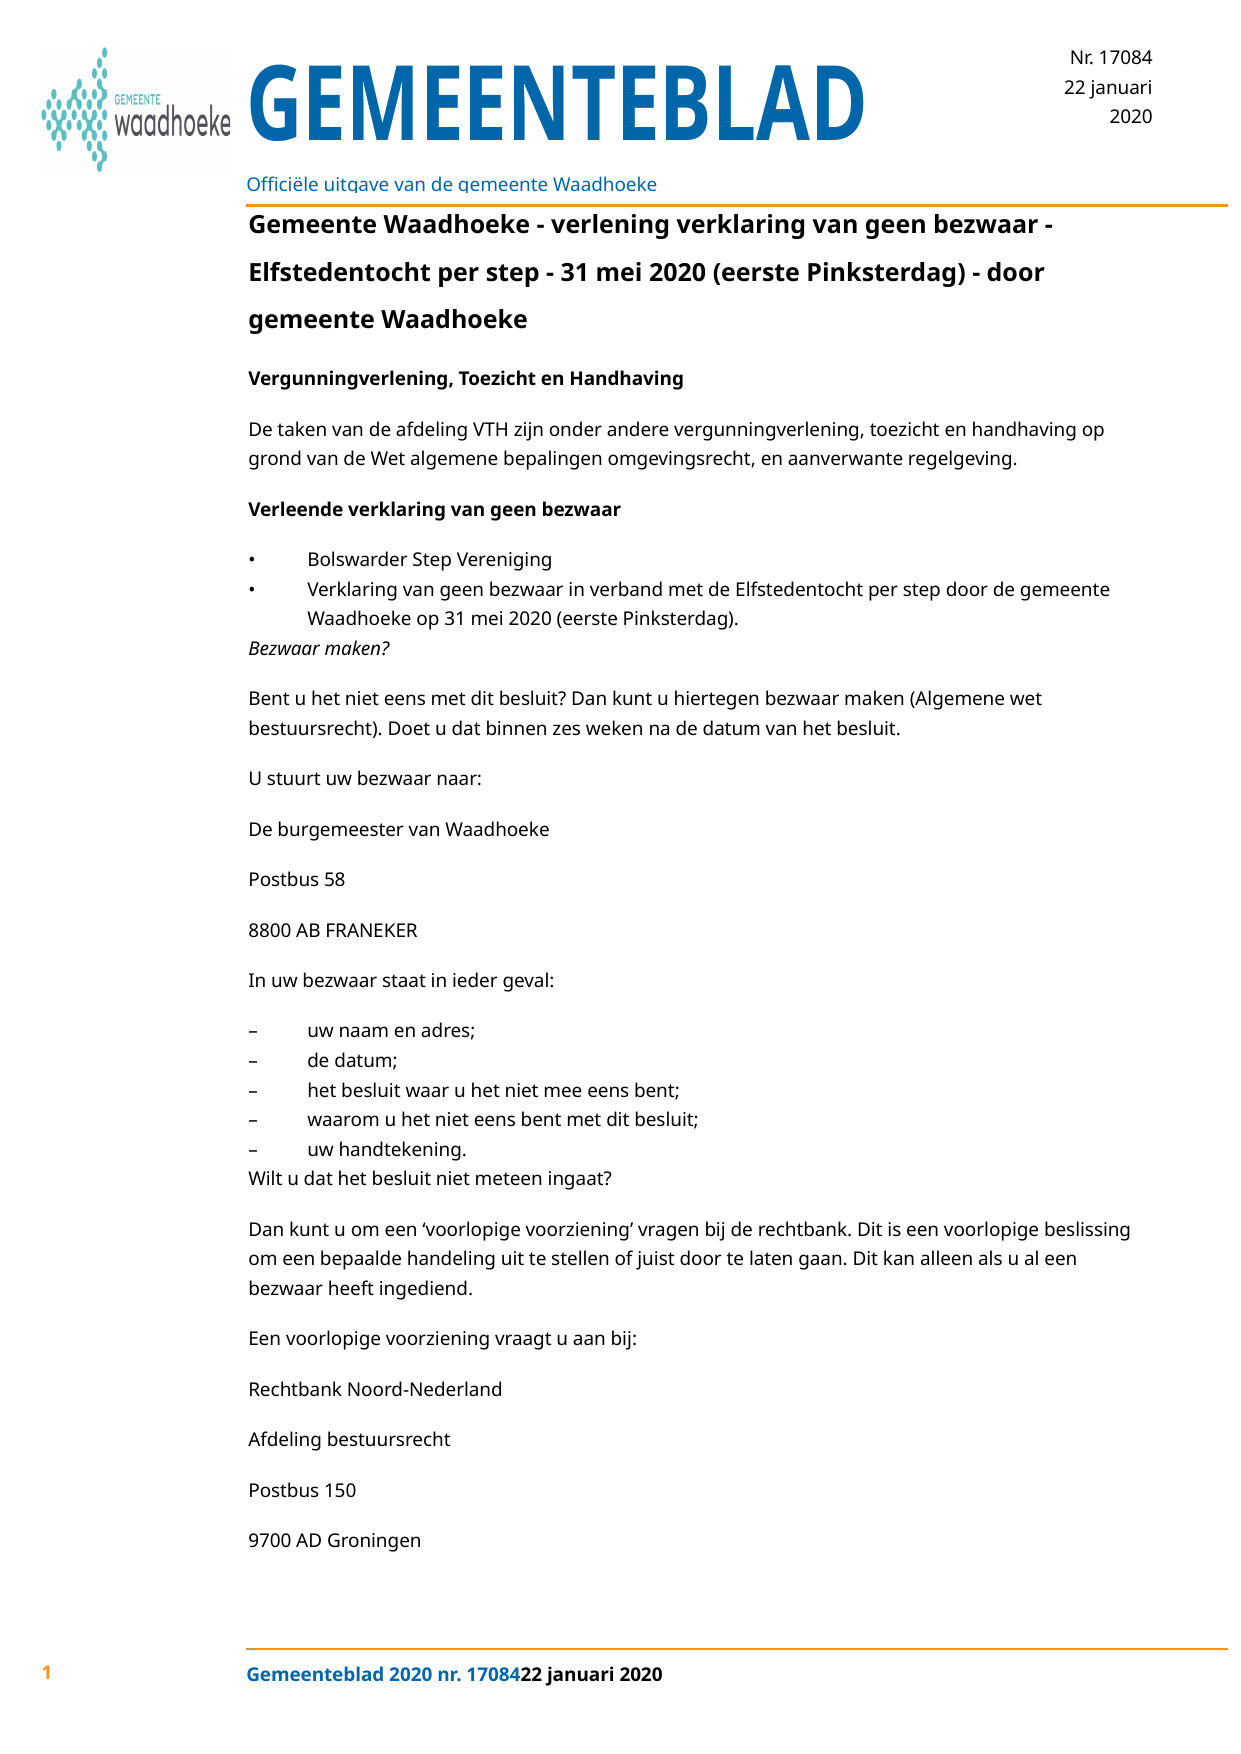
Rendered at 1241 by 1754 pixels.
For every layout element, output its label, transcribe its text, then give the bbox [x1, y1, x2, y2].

text Vergunningverlening, Toezicht en Handhaving [248, 366, 1152, 391]
picture [41, 47, 231, 172]
list Bolswarder Step Vereniging [248, 546, 1152, 572]
text Bezwaar maken? [248, 635, 1152, 661]
text Postbus 150 [248, 1477, 1152, 1502]
text De taken van de afdeling VTH zijn onder andere vergunningverlening, toezicht en handhaving op grond van de Wet algemene bepalingen omgevingsrecht, en aanverwante regelgeving. [248, 416, 1152, 471]
text Wilt u dat het besluit niet meteen ingaat? [248, 1166, 1152, 1191]
text In uw bezwaar staat in ieder geval: [248, 967, 1152, 993]
list het besluit waar u het niet mee eens bent; [248, 1077, 1152, 1102]
list uw naam en adres; [248, 1018, 1152, 1043]
list Verklaring van geen bezwaar in verband met de Elfstedentocht per step door de gemeente Waadhoeke op 31 mei 2020 (eerste Pinksterdag). [248, 576, 1152, 631]
text 9700 AD Groningen [248, 1527, 1152, 1553]
text Verleende verklaring van geen bezwaar [248, 496, 1152, 522]
list waarom u het niet eens bent met dit besluit; [248, 1106, 1152, 1132]
text Afdeling bestuursrecht [248, 1426, 1152, 1452]
text U stuurt uw bezwaar naar: [248, 766, 1152, 791]
list uw handtekening. [248, 1136, 1152, 1162]
text Bent u het niet eens met dit besluit? Dan kunt u hiertegen bezwaar maken (Algemene wet bestuursrecht). Doet u dat binnen zes weken na de datum van het besluit. [248, 686, 1152, 741]
text Een voorlopige voorziening vraagt u aan bij: [248, 1326, 1152, 1351]
text Rechtbank Noord-Nederland [248, 1376, 1152, 1402]
text De burgemeester van Waadhoeke [248, 816, 1152, 842]
text Postbus 58 [248, 866, 1152, 892]
text Gemeente Waadhoeke - verlening verklaring van geen bezwaar - Elfstedentocht per step - 31 mei 2020 (eerste Pinksterdag) - door gemeente Waadhoeke [248, 207, 1152, 336]
text 8800 AB FRANEKER [248, 917, 1152, 942]
text Dan kunt u om een ‘voorlopige voorziening’ vragen bij de rechtbank. Dit is een voorlopige beslissing om een bepaalde handeling uit te stellen of juist door te laten gaan. Dit kan alleen als u al een bezwaar heeft ingediend. [248, 1216, 1152, 1301]
list de datum; [248, 1047, 1152, 1073]
